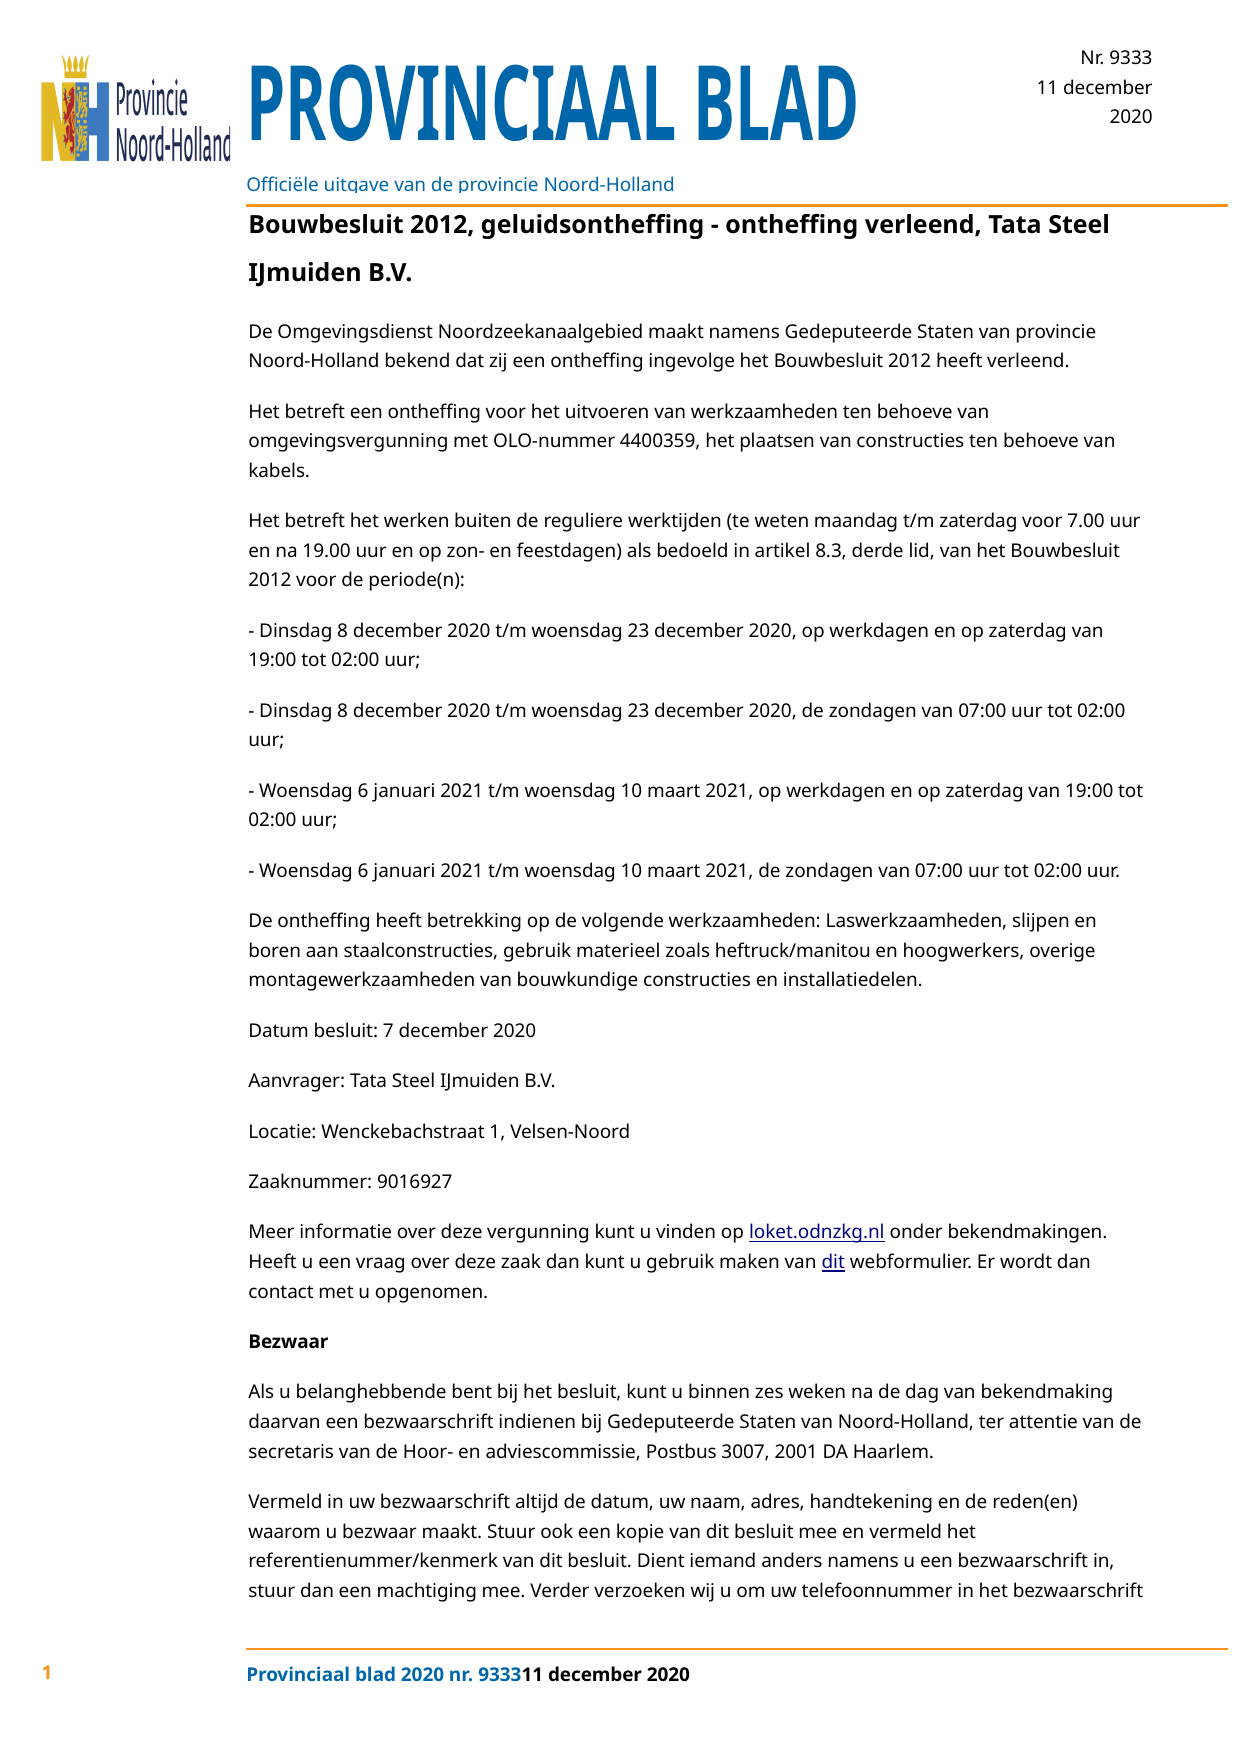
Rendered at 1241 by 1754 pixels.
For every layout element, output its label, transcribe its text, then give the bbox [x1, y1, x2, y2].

text - Woensdag 6 januari 2021 t/m woensdag 10 maart 2021, de zondagen van 07:00 uur tot 02:00 uur. [248, 857, 1152, 883]
text Bezwaar [248, 1328, 1152, 1354]
text Locatie: Wenckebachstraat 1, Velsen-Noord [248, 1118, 1152, 1144]
text Datum besluit: 7 december 2020 [248, 1017, 1152, 1043]
text Vermeld in uw bezwaarschrift altijd de datum, uw naam, adres, handtekening en de reden(en) waarom u bezwaar maakt. Stuur ook een kopie van dit besluit mee en vermeld het referentienummer/kenmerk van dit besluit. Dient iemand anders namens u een bezwaarschrift in, stuur dan een machtiging mee. Verder verzoeken wij u om uw telefoonnummer in het bezwaarschrift [248, 1488, 1152, 1603]
picture [41, 47, 231, 172]
text Het betreft het werken buiten de reguliere werktijden (te weten maandag t/m zaterdag voor 7.00 uur en na 19.00 uur en op zon- en feestdagen) als bedoeld in artikel 8.3, derde lid, van het Bouwbesluit 2012 voor de periode(n): [248, 507, 1152, 592]
text - Dinsdag 8 december 2020 t/m woensdag 23 december 2020, de zondagen van 07:00 uur tot 02:00 uur; [248, 697, 1152, 752]
text Het betreft een ontheffing voor het uitvoeren van werkzaamheden ten behoeve van omgevingsvergunning met OLO-nummer 4400359, het plaatsen van constructies ten behoeve van kabels. [248, 398, 1152, 483]
text - Woensdag 6 januari 2021 t/m woensdag 10 maart 2021, op werkdagen en op zaterdag van 19:00 tot 02:00 uur; [248, 777, 1152, 832]
text De Omgevingsdienst Noordzeekanaalgebied maakt namens Gedeputeerde Staten van provincie Noord-Holland bekend dat zij een ontheffing ingevolge het Bouwbesluit 2012 heeft verleend. [248, 318, 1152, 373]
text - Dinsdag 8 december 2020 t/m woensdag 23 december 2020, op werkdagen en op zaterdag van 19:00 tot 02:00 uur; [248, 617, 1152, 672]
text Als u belanghebbende bent bij het besluit, kunt u binnen zes weken na de dag van bekendmaking daarvan een bezwaarschrift indienen bij Gedeputeerde Staten van Noord-Holland, ter attentie van de secretaris van de Hoor- en adviescommissie, Postbus 3007, 2001 DA Haarlem. [248, 1379, 1152, 1464]
text De ontheffing heeft betrekking op de volgende werkzaamheden: Laswerkzaamheden, slijpen en boren aan staalconstructies, gebruik materieel zoals heftruck/manitou en hoogwerkers, overige montagewerkzaamheden van bouwkundige constructies en installatiedelen. [248, 907, 1152, 992]
text Meer informatie over deze vergunning kunt u vinden op loket.odnzkg.nl onder bekendmakingen. Heeft u een vraag over deze zaak dan kunt u gebruik maken van dit webformulier. Er wordt dan contact met u opgenomen. [248, 1219, 1152, 1304]
text Aanvrager: Tata Steel IJmuiden B.V. [248, 1067, 1152, 1093]
text Zaaknummer: 9016927 [248, 1168, 1152, 1194]
text Bouwbesluit 2012, geluidsontheffing - ontheffing verleend, Tata Steel IJmuiden B.V. [248, 207, 1152, 288]
